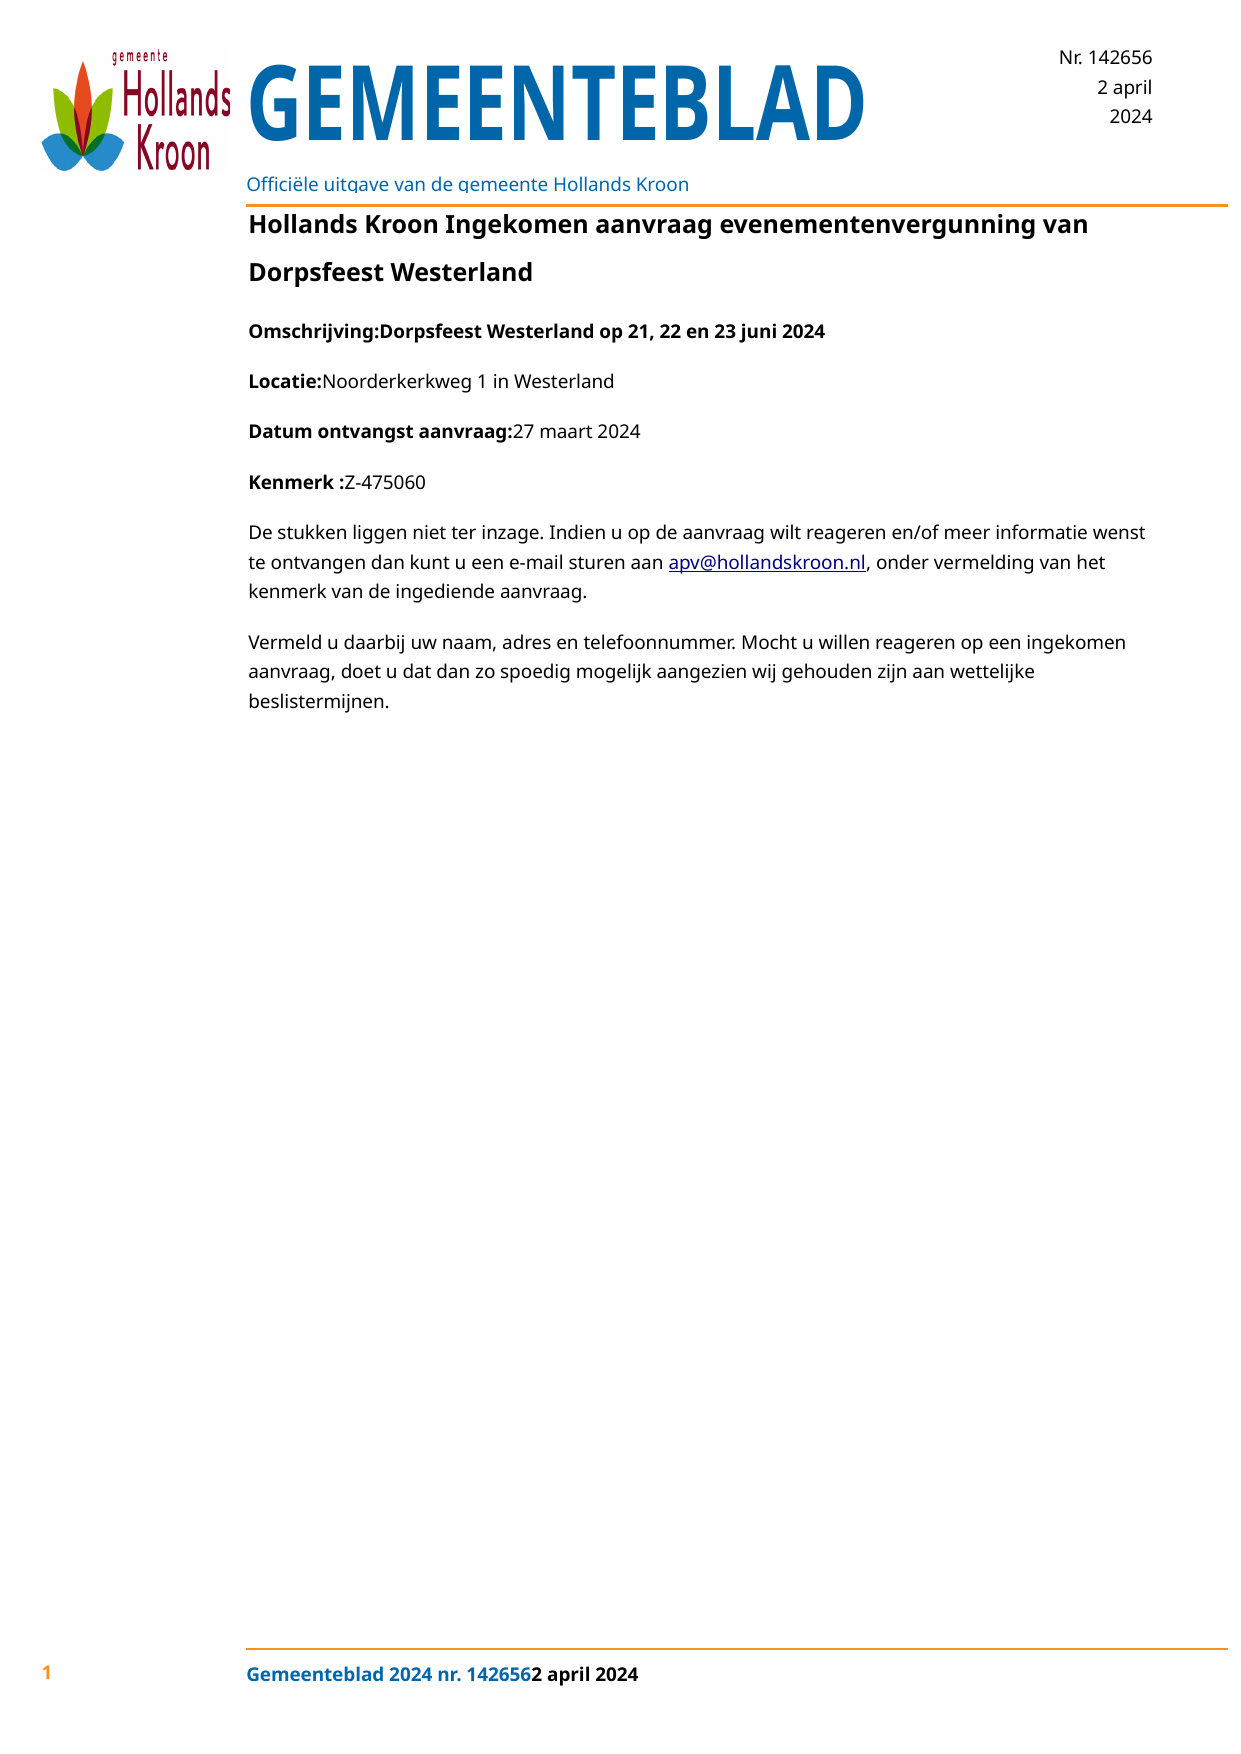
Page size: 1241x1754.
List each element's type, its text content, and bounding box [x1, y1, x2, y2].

text Vermeld u daarbij uw naam, adres en telefoonnummer. Mocht u willen reageren op een ingekomen aanvraag, doet u dat dan zo spoedig mogelijk aangezien wij gehouden zijn aan wettelijke beslistermijnen. [248, 629, 1152, 714]
text De stukken liggen niet ter inzage. Indien u op de aanvraag wilt reageren en/of meer informatie wenst te ontvangen dan kunt u een e-mail sturen aan apv@hollandskroon.nl, onder vermelding van het kenmerk van de ingediende aanvraag. [248, 519, 1152, 604]
text Datum ontvangst aanvraag:27 maart 2024 [248, 419, 1152, 444]
text Hollands Kroon Ingekomen aanvraag evenementenvergunning van Dorpsfeest Westerland [248, 207, 1152, 288]
picture [41, 47, 231, 172]
text Kenmerk :Z-475060 [248, 469, 1152, 495]
text Omschrijving:Dorpsfeest Westerland op 21, 22 en 23 juni 2024 [248, 318, 1152, 344]
text Locatie:Noorderkerkweg 1 in Westerland [248, 368, 1152, 394]
